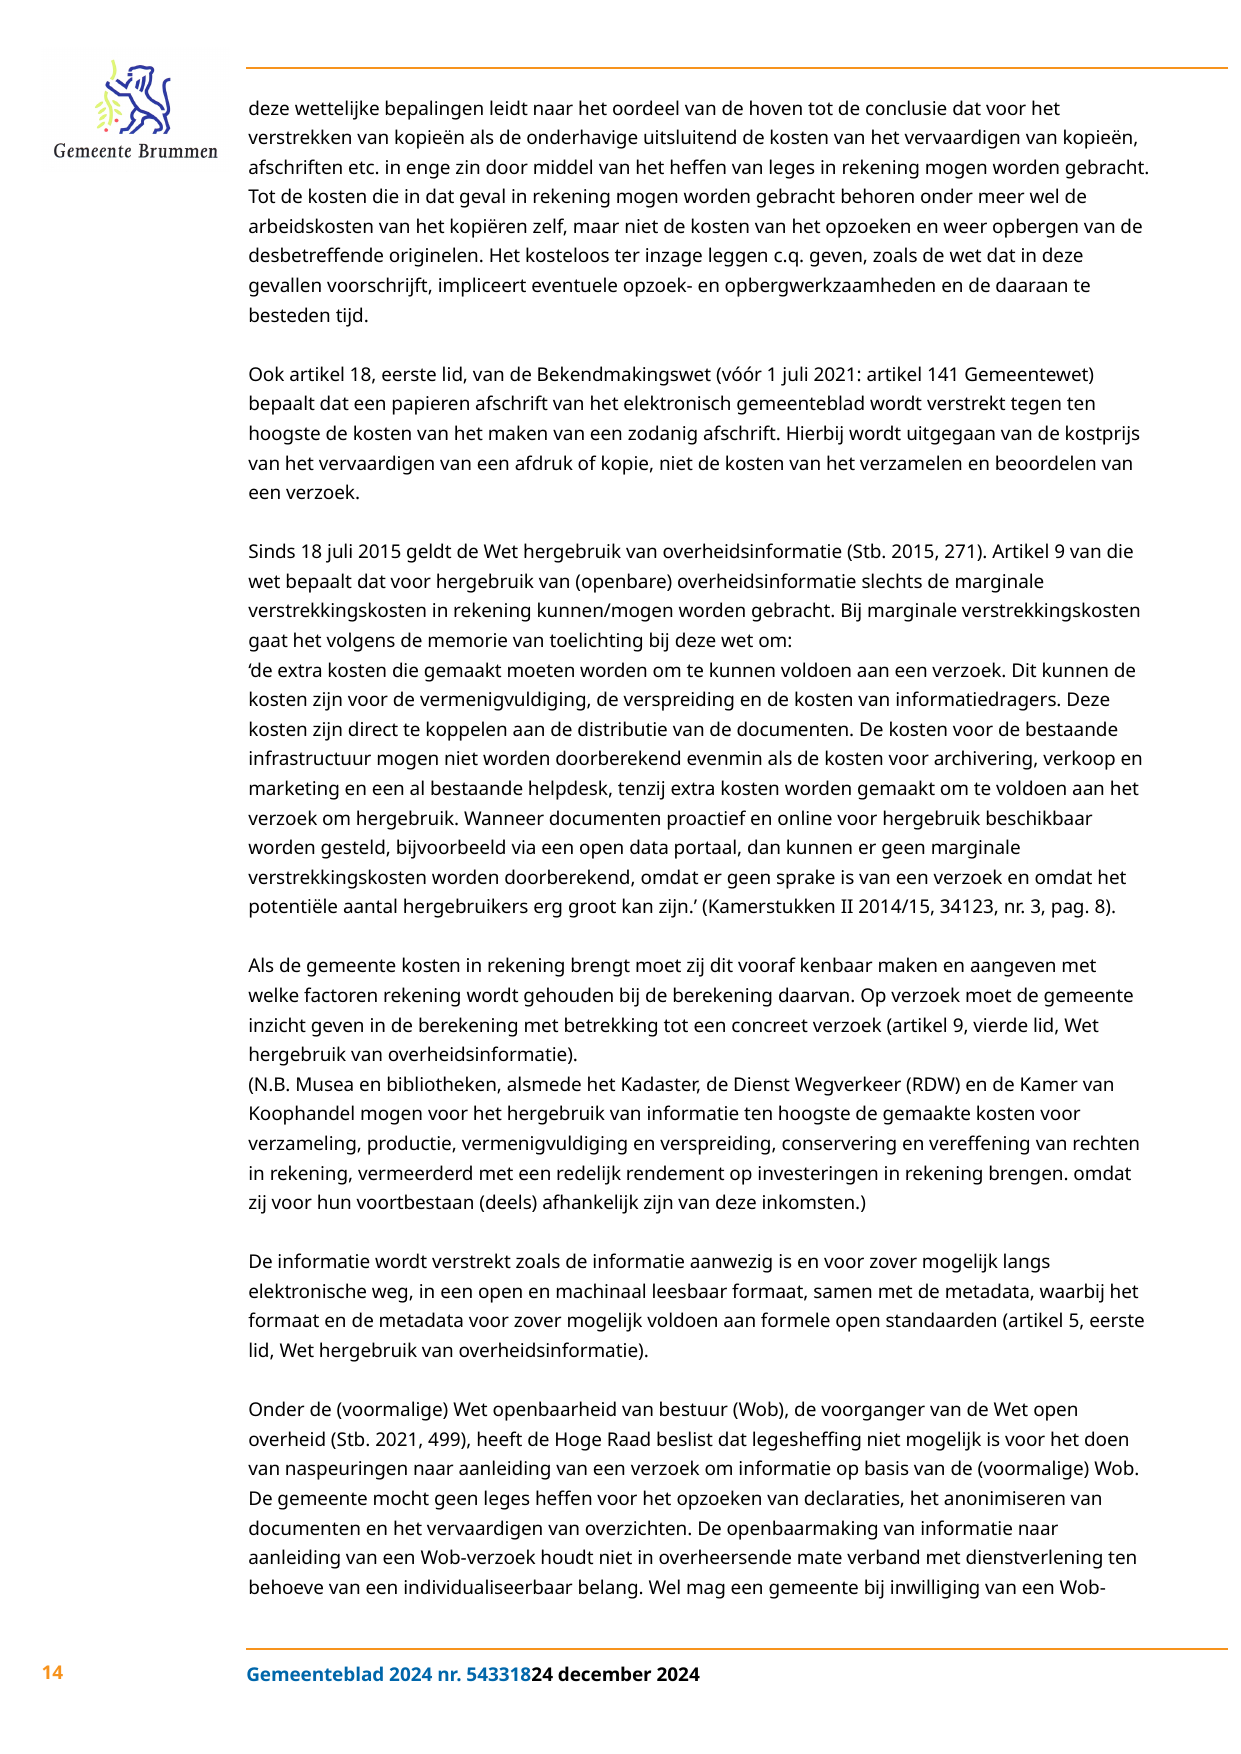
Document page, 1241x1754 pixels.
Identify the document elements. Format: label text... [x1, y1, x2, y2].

text De informatie wordt verstrekt zoals de informatie aanwezig is en voor zover mogelijk langs elektronische weg, in een open en machinaal leesbaar formaat, samen met de metadata, waarbij het formaat en de metadata voor zover mogelijk voldoen aan formele open standaarden (artikel 5, eerste lid, Wet hergebruik van overheidsinformatie). [248, 1248, 1152, 1363]
text ‘de extra kosten die gemaakt moeten worden om te kunnen voldoen aan een verzoek. Dit kunnen de kosten zijn voor de vermenigvuldiging, de verspreiding en de kosten van informatiedragers. Deze kosten zijn direct te koppelen aan de distributie van de documenten. De kosten voor de bestaande infrastructuur mogen niet worden doorberekend evenmin als de kosten voor archivering, verkoop en marketing en een al bestaande helpdesk, tenzij extra kosten worden gemaakt om te voldoen aan het verzoek om hergebruik. Wanneer documenten proactief en online voor hergebruik beschikbaar worden gesteld, bijvoorbeeld via een open data portaal, dan kunnen er geen marginale verstrekkingskosten worden doorberekend, omdat er geen sprake is van een verzoek en omdat het potentiële aantal hergebruikers erg groot kan zijn.’ (Kamerstukken II 2014/15, 34123, nr. 3, pag. 8). [248, 657, 1152, 919]
text deze wettelijke bepalingen leidt naar het oordeel van de hoven tot de conclusie dat voor het verstrekken van kopieën als de onderhavige uitsluitend de kosten van het vervaardigen van kopieën, afschriften etc. in enge zin door middel van het heffen van leges in rekening mogen worden gebracht. Tot de kosten die in dat geval in rekening mogen worden gebracht behoren onder meer wel de arbeidskosten van het kopiëren zelf, maar niet de kosten van het opzoeken en weer opbergen van de desbetreffende originelen. Het kosteloos ter inzage leggen c.q. geven, zoals de wet dat in deze gevallen voorschrijft, impliceert eventuele opzoek- en opbergwerkzaamheden en de daaraan te besteden tijd. [248, 95, 1152, 328]
picture [41, 47, 231, 172]
text Onder de (voormalige) Wet openbaarheid van bestuur (Wob), de voorganger van de Wet open overheid (Stb. 2021, 499), heeft de Hoge Raad beslist dat legesheffing niet mogelijk is voor het doen van naspeuringen naar aanleiding van een verzoek om informatie op basis van de (voormalige) Wob. De gemeente mocht geen leges heffen voor het opzoeken van declaraties, het anonimiseren van documenten en het vervaardigen van overzichten. De openbaarmaking van informatie naar aanleiding van een Wob-verzoek houdt niet in overheersende mate verband met dienstverlening ten behoeve van een individualiseerbaar belang. Wel mag een gemeente bij inwilliging van een Wob- [248, 1396, 1152, 1600]
text (N.B. Musea en bibliotheken, alsmede het Kadaster, de Dienst Wegverkeer (RDW) en de Kamer van Koophandel mogen voor het hergebruik van informatie ten hoogste de gemaakte kosten voor verzameling, productie, vermenigvuldiging en verspreiding, conservering en vereffening van rechten in rekening, vermeerderd met een redelijk rendement op investeringen in rekening brengen. omdat zij voor hun voortbestaan (deels) afhankelijk zijn van deze inkomsten.) [248, 1071, 1152, 1215]
text Sinds 18 juli 2015 geldt de Wet hergebruik van overheidsinformatie (Stb. 2015, 271). Artikel 9 van die wet bepaalt dat voor hergebruik van (openbare) overheidsinformatie slechts de marginale verstrekkingskosten in rekening kunnen/mogen worden gebracht. Bij marginale verstrekkingskosten gaat het volgens de memorie van toelichting bij deze wet om: [248, 538, 1152, 653]
text Ook artikel 18, eerste lid, van de Bekendmakingswet (vóór 1 juli 2021: artikel 141 Gemeentewet) bepaalt dat een papieren afschrift van het elektronisch gemeenteblad wordt verstrekt tegen ten hoogste de kosten van het maken van een zodanig afschrift. Hierbij wordt uitgegaan van de kostprijs van het vervaardigen van een afdruk of kopie, niet de kosten van het verzamelen en beoordelen van een verzoek. [248, 361, 1152, 505]
text Als de gemeente kosten in rekening brengt moet zij dit vooraf kenbaar maken en aangeven met welke factoren rekening wordt gehouden bij de berekening daarvan. Op verzoek moet de gemeente inzicht geven in de berekening met betrekking tot een concreet verzoek (artikel 9, vierde lid, Wet hergebruik van overheidsinformatie). [248, 953, 1152, 1067]
